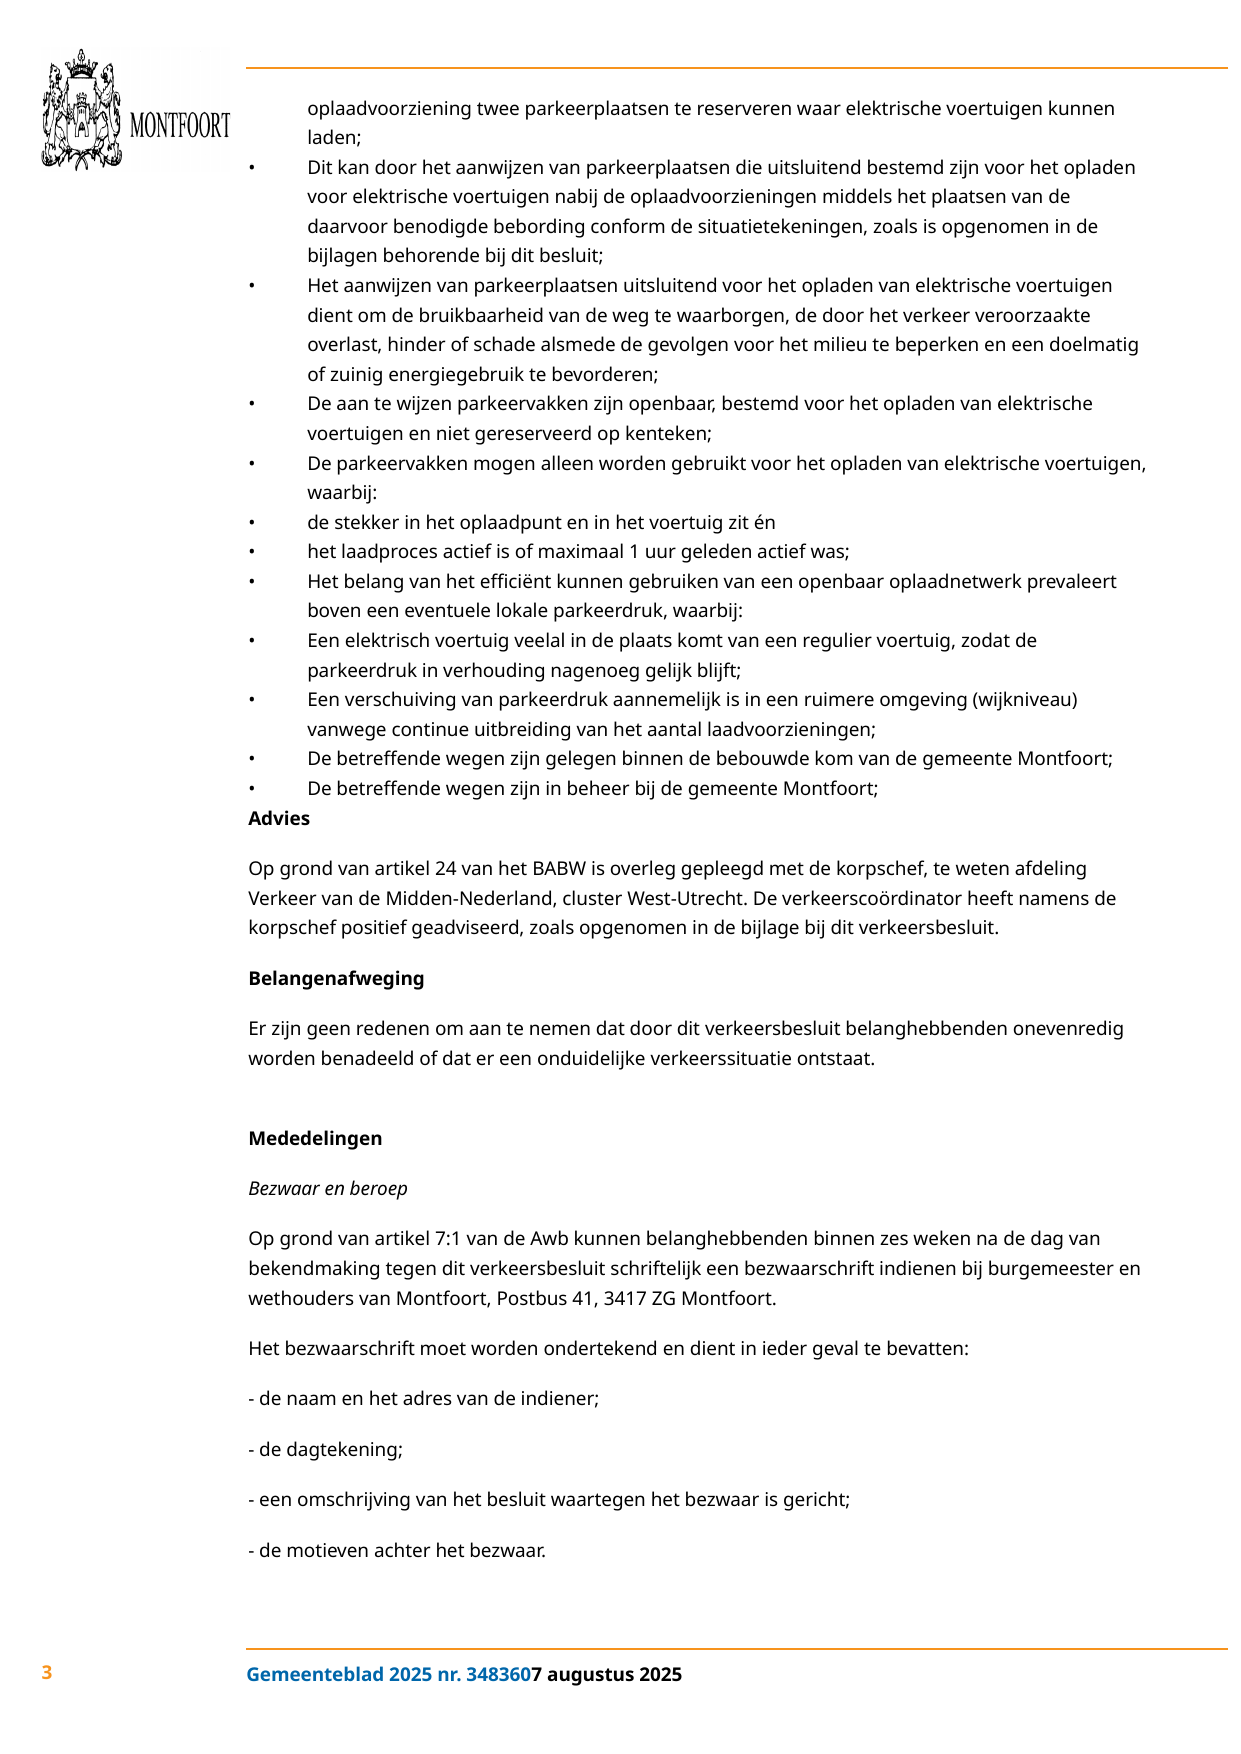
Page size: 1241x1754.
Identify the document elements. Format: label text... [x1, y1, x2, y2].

list oplaadvoorziening twee parkeerplaatsen te reserveren waar elektrische voertuigen kunnen laden; [248, 95, 1152, 150]
list De aan te wijzen parkeervakken zijn openbaar, bestemd voor het opladen van elektrische voertuigen en niet gereserveerd op kenteken; [248, 391, 1152, 446]
text Er zijn geen redenen om aan te nemen dat door dit verkeersbesluit belanghebbenden onevenredig worden benadeeld of dat er een onduidelijke verkeerssituatie ontstaat. [248, 1015, 1152, 1071]
picture [41, 47, 231, 172]
list Dit kan door het aanwijzen van parkeerplaatsen die uitsluitend bestemd zijn voor het opladen voor elektrische voertuigen nabij de oplaadvoorzieningen middels het plaatsen van de daarvoor benodigde bebording conform de situatietekeningen, zoals is opgenomen in de bijlagen behorende bij dit besluit; [248, 154, 1152, 268]
text Belangenafweging [248, 965, 1152, 991]
text Het bezwaarschrift moet worden ondertekend en dient in ieder geval te bevatten: [248, 1335, 1152, 1361]
text - een omschrijving van het besluit waartegen het bezwaar is gericht; [248, 1486, 1152, 1512]
list De betreffende wegen zijn in beheer bij de gemeente Montfoort; [248, 775, 1152, 801]
list De betreffende wegen zijn gelegen binnen de bebouwde kom van de gemeente Montfoort; [248, 746, 1152, 771]
text Advies [248, 805, 1152, 831]
list het laadproces actief is of maximaal 1 uur geleden actief was; [248, 538, 1152, 564]
text - de dagtekening; [248, 1436, 1152, 1462]
list Een verschuiving van parkeerdruk aannemelijk is in een ruimere omgeving (wijkniveau) vanwege continue uitbreiding van het aantal laadvoorzieningen; [248, 686, 1152, 742]
list Het aanwijzen van parkeerplaatsen uitsluitend voor het opladen van elektrische voertuigen dient om de bruikbaarheid van de weg te waarborgen, de door het verkeer veroorzaakte overlast, hinder of schade alsmede de gevolgen voor het milieu te beperken en een doelmatig of zuinig energiegebruik te bevorderen; [248, 272, 1152, 387]
text Bezwaar en beroep [248, 1175, 1152, 1201]
list Het belang van het efficiënt kunnen gebruiken van een openbaar oplaadnetwerk prevaleert boven een eventuele lokale parkeerdruk, waarbij: [248, 568, 1152, 623]
text Op grond van artikel 7:1 van de Awb kunnen belanghebbenden binnen zes weken na de dag van bekendmaking tegen dit verkeersbesluit schriftelijk een bezwaarschrift indienen bij burgemeester en wethouders van Montfoort, Postbus 41, 3417 ZG Montfoort. [248, 1226, 1152, 1311]
text - de motieven achter het bezwaar. [248, 1537, 1152, 1563]
list De parkeervakken mogen alleen worden gebruikt voor het opladen van elektrische voertuigen, waarbij: [248, 450, 1152, 505]
list Een elektrisch voertuig veelal in de plaats komt van een regulier voertuig, zodat de parkeerdruk in verhouding nagenoeg gelijk blijft; [248, 627, 1152, 683]
text - de naam en het adres van de indiener; [248, 1386, 1152, 1411]
text Op grond van artikel 24 van het BABW is overleg gepleegd met de korpschef, te weten afdeling Verkeer van de Midden-Nederland, cluster West-Utrecht. De verkeerscoördinator heeft namens de korpschef positief geadviseerd, zoals opgenomen in de bijlage bij dit verkeersbesluit. [248, 855, 1152, 940]
list de stekker in het oplaadpunt en in het voertuig zit én [248, 509, 1152, 535]
text Mededelingen [248, 1125, 1152, 1151]
